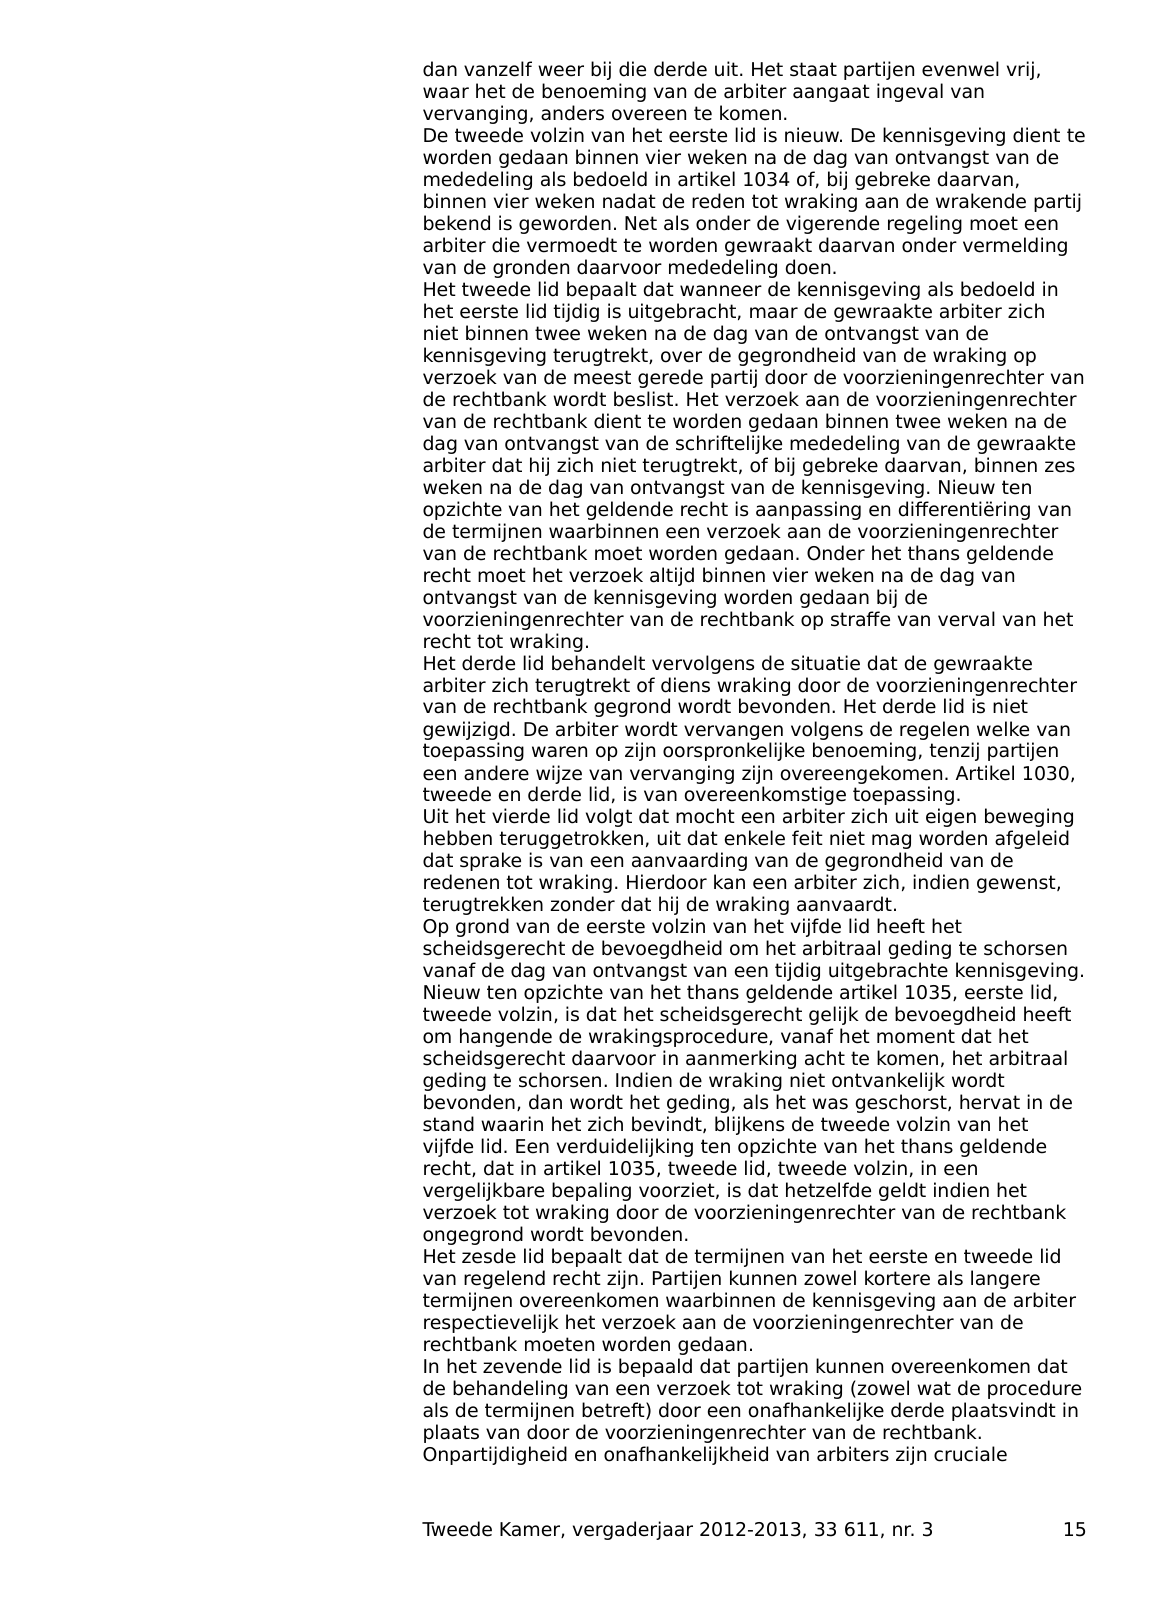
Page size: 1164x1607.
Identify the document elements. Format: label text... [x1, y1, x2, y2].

text De tweede volzin van het eerste lid is nieuw. De kennisgeving dient te worden gedaan binnen vier weken na de dag van ontvangst van de mededeling als bedoeld in artikel 1034 of, bij gebreke daarvan, binnen vier weken nadat de reden tot wraking aan de wrakende partij bekend is geworden. Net als onder de vigerende regeling moet een arbiter die vermoedt te worden gewraakt daarvan onder vermelding van de gronden daarvoor mededeling doen. [422, 125, 1087, 279]
text Op grond van de eerste volzin van het vijfde lid heeft het scheidsgerecht de bevoegdheid om het arbitraal geding te schorsen vanaf de dag van ontvangst van een tijdig uitgebrachte kennisgeving. Nieuw ten opzichte van het thans geldende artikel 1035, eerste lid, tweede volzin, is dat het scheidsgerecht gelijk de bevoegdheid heeft om hangende de wrakingsprocedure, vanaf het moment dat het scheidsgerecht daarvoor in aanmerking acht te komen, het arbitraal geding te schorsen. Indien de wraking niet ontvankelijk wordt bevonden, dan wordt het geding, als het was geschorst, hervat in de stand waarin het zich bevindt, blijkens de tweede volzin van het vijfde lid. Een verduidelijking ten opzichte van het thans geldende recht, dat in artikel 1035, tweede lid, tweede volzin, in een vergelijkbare bepaling voorziet, is dat hetzelfde geldt indien het verzoek tot wraking door de voorzieningenrechter van de rechtbank ongegrond wordt bevonden. [422, 916, 1087, 1246]
text dan vanzelf weer bij die derde uit. Het staat partijen evenwel vrij, waar het de benoeming van de arbiter aangaat ingeval van vervanging, anders overeen te komen. [422, 59, 1087, 125]
text In het zevende lid is bepaald dat partijen kunnen overeenkomen dat de behandeling van een verzoek tot wraking (zowel wat de procedure als de termijnen betreft) door een onafhankelijke derde plaatsvindt in plaats van door de voorzieningenrechter van de rechtbank. Onpartijdigheid en onafhankelijkheid van arbiters zijn cruciale [422, 1356, 1087, 1466]
text Uit het vierde lid volgt dat mocht een arbiter zich uit eigen beweging hebben teruggetrokken, uit dat enkele feit niet mag worden afgeleid dat sprake is van een aanvaarding van de gegrondheid van de redenen tot wraking. Hierdoor kan een arbiter zich, indien gewenst, terugtrekken zonder dat hij de wraking aanvaardt. [422, 806, 1087, 916]
text Het derde lid behandelt vervolgens de situatie dat de gewraakte arbiter zich terugtrekt of diens wraking door de voorzieningenrechter van de rechtbank gegrond wordt bevonden. Het derde lid is niet gewijzigd. De arbiter wordt vervangen volgens de regelen welke van toepassing waren op zijn oorspronkelijke benoeming, tenzij partijen een andere wijze van vervanging zijn overeengekomen. Artikel 1030, tweede en derde lid, is van overeenkomstige toepassing. [422, 652, 1087, 806]
text Het tweede lid bepaalt dat wanneer de kennisgeving als bedoeld in het eerste lid tijdig is uitgebracht, maar de gewraakte arbiter zich niet binnen twee weken na de dag van de ontvangst van de kennisgeving terugtrekt, over de gegrondheid van de wraking op verzoek van de meest gerede partij door de voorzieningenrechter van de rechtbank wordt beslist. Het verzoek aan de voorzieningenrechter van de rechtbank dient te worden gedaan binnen twee weken na de dag van ontvangst van de schriftelijke mededeling van de gewraakte arbiter dat hij zich niet terugtrekt, of bij gebreke daarvan, binnen zes weken na de dag van ontvangst van de kennisgeving. Nieuw ten opzichte van het geldende recht is aanpassing en differentiëring van de termijnen waarbinnen een verzoek aan de voorzieningenrechter van de rechtbank moet worden gedaan. Onder het thans geldende recht moet het verzoek altijd binnen vier weken na de dag van ontvangst van de kennisgeving worden gedaan bij de voorzieningenrechter van de rechtbank op straffe van verval van het recht tot wraking. [422, 279, 1087, 652]
text Het zesde lid bepaalt dat de termijnen van het eerste en tweede lid van regelend recht zijn. Partijen kunnen zowel kortere als langere termijnen overeenkomen waarbinnen de kennisgeving aan de arbiter respectievelijk het verzoek aan de voorzieningenrechter van de rechtbank moeten worden gedaan. [422, 1246, 1087, 1356]
